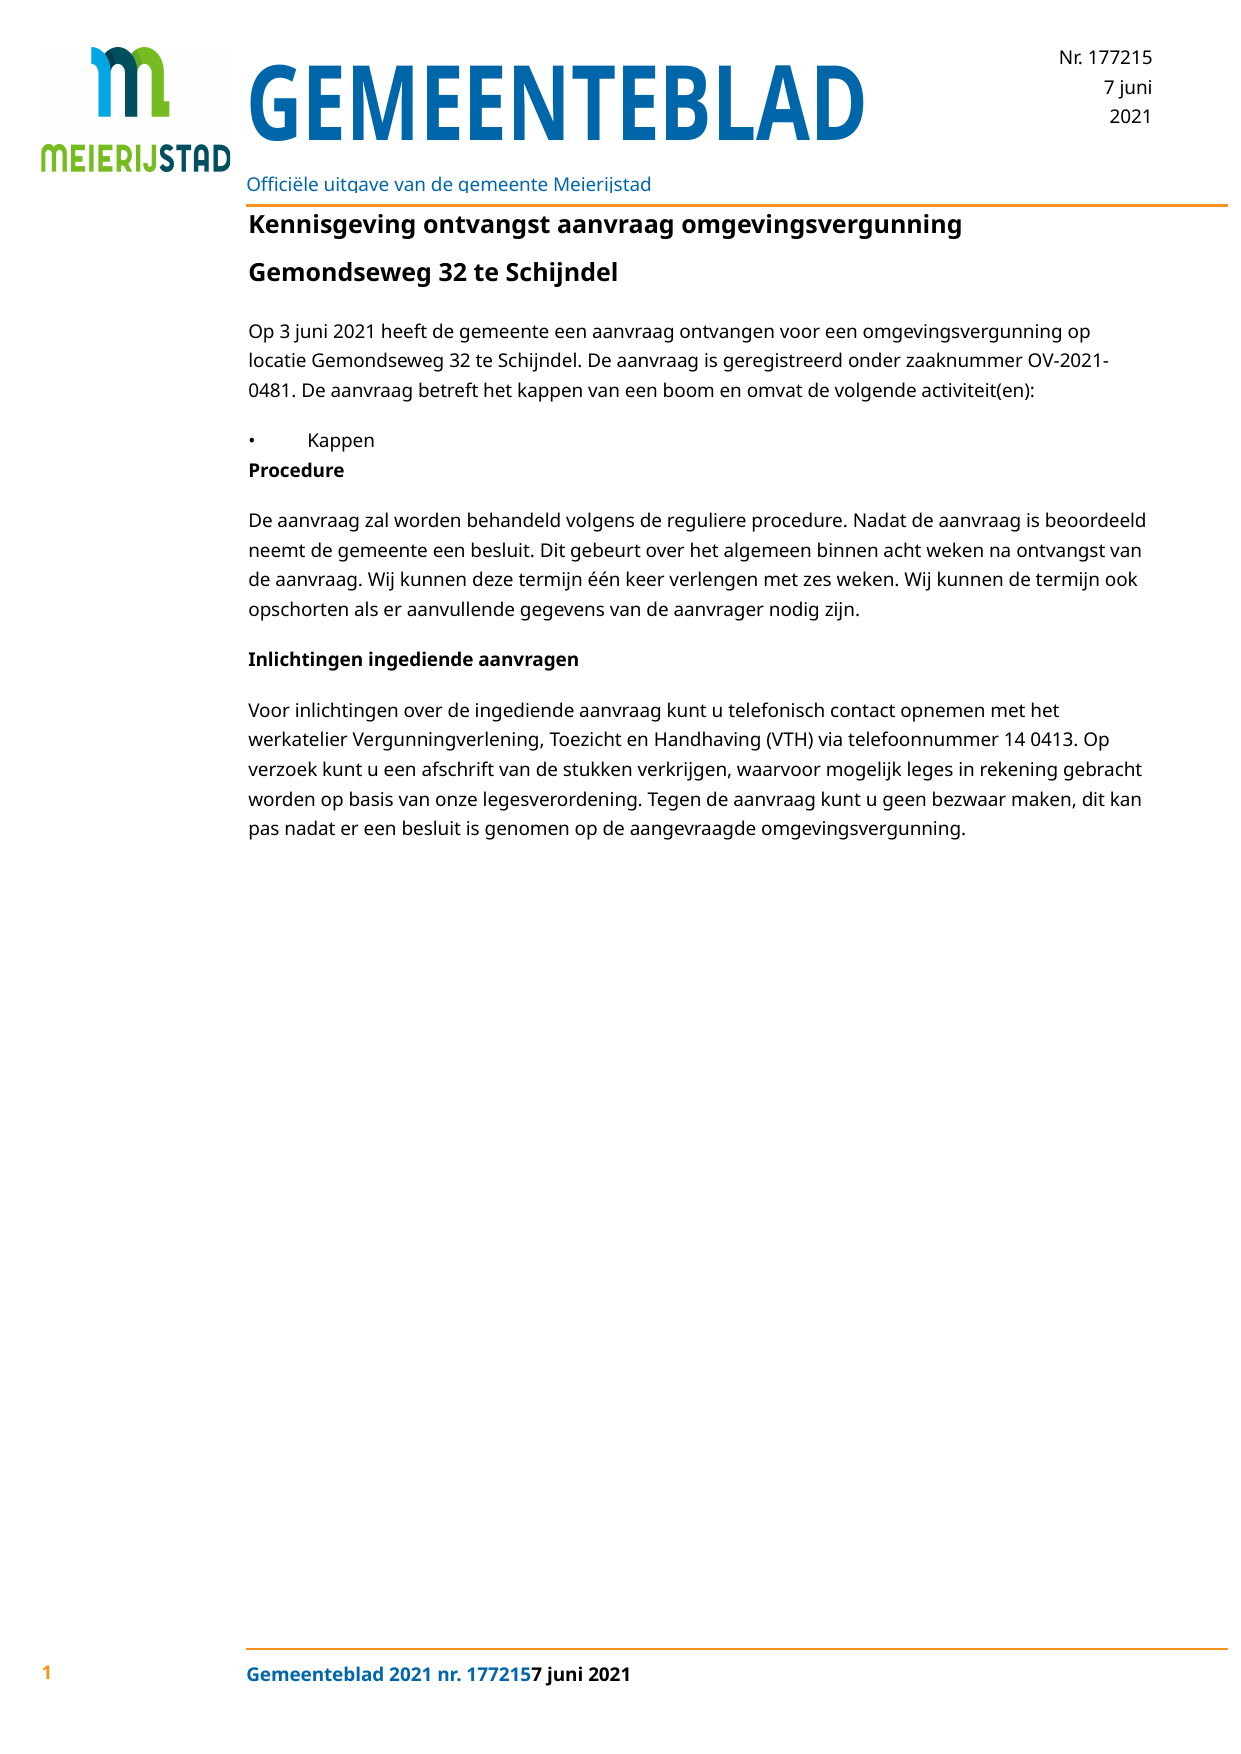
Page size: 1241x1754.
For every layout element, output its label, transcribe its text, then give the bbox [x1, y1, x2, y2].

text Voor inlichtingen over de ingediende aanvraag kunt u telefonisch contact opnemen met het werkatelier Vergunningverlening, Toezicht en Handhaving (VTH) via telefoonnummer 14 0413. Op verzoek kunt u een afschrift van de stukken verkrijgen, waarvoor mogelijk leges in rekening gebracht worden op basis van onze legesverordening. Tegen de aanvraag kunt u geen bezwaar maken, dit kan pas nadat er een besluit is genomen op de aangevraagde omgevingsvergunning. [248, 697, 1152, 841]
text Op 3 juni 2021 heeft de gemeente een aanvraag ontvangen voor een omgevingsvergunning op locatie Gemondseweg 32 te Schijndel. De aanvraag is geregistreerd onder zaaknummer OV-2021-0481. De aanvraag betreft het kappen van een boom en omvat de volgende activiteit(en): [248, 318, 1152, 403]
list Kappen [248, 427, 1152, 453]
text Inlichtingen ingediende aanvragen [248, 647, 1152, 672]
text Procedure [248, 457, 1152, 483]
picture [41, 47, 231, 172]
text De aanvraag zal worden behandeld volgens de reguliere procedure. Nadat de aanvraag is beoordeeld neemt de gemeente een besluit. Dit gebeurt over het algemeen binnen acht weken na ontvangst van de aanvraag. Wij kunnen deze termijn één keer verlengen met zes weken. Wij kunnen de termijn ook opschorten als er aanvullende gegevens van de aanvrager nodig zijn. [248, 507, 1152, 622]
text Kennisgeving ontvangst aanvraag omgevingsvergunning Gemondseweg 32 te Schijndel [248, 207, 1152, 288]
